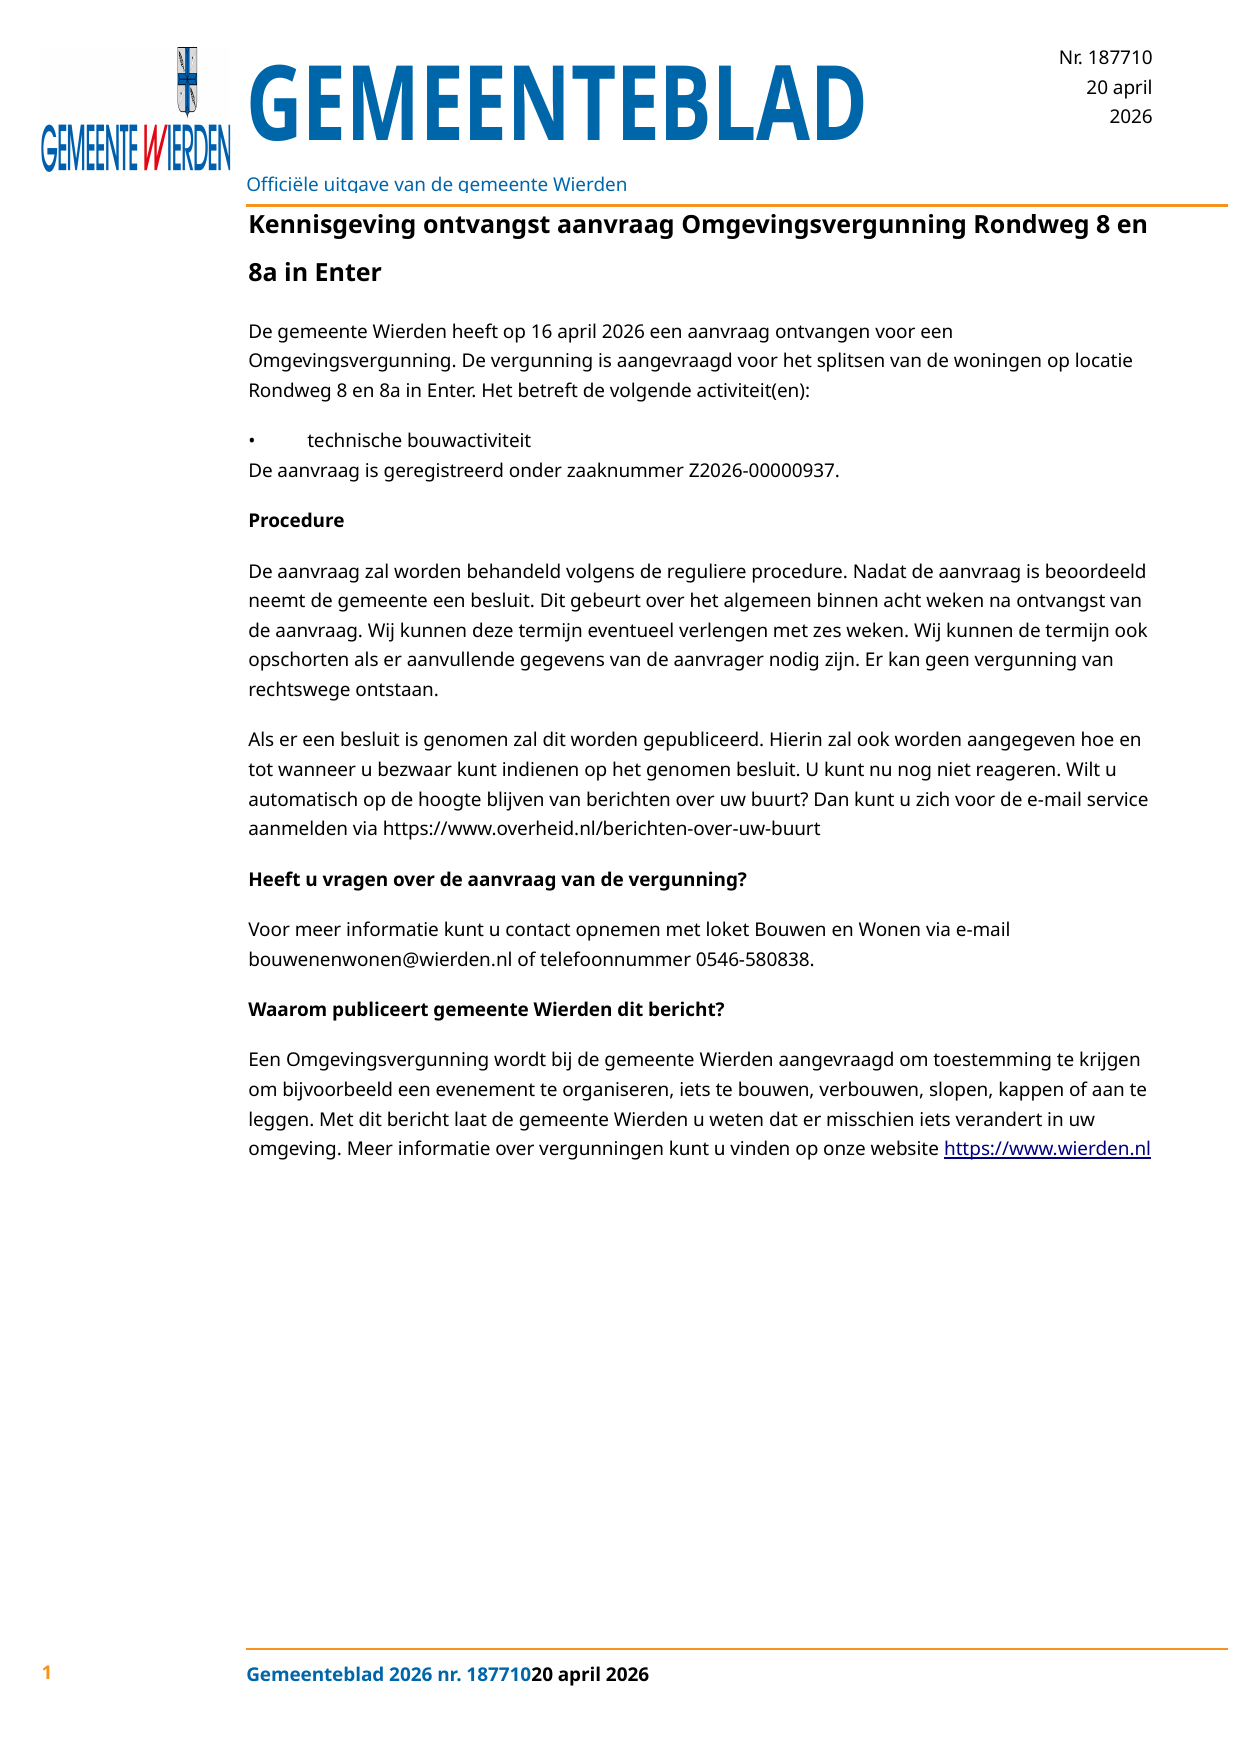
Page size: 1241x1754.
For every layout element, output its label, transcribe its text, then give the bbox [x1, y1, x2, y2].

picture [41, 47, 231, 172]
text De aanvraag is geregistreerd onder zaaknummer Z2026-00000937. [248, 457, 1152, 483]
list technische bouwactiviteit [248, 427, 1152, 453]
text Kennisgeving ontvangst aanvraag Omgevingsvergunning Rondweg 8 en 8a in Enter [248, 207, 1152, 288]
text Een Omgevingsvergunning wordt bij de gemeente Wierden aangevraagd om toestemming te krijgen om bijvoorbeeld een evenement te organiseren, iets te bouwen, verbouwen, slopen, kappen of aan te leggen. Met dit bericht laat de gemeente Wierden u weten dat er misschien iets verandert in uw omgeving. Meer informatie over vergunningen kunt u vinden op onze website https://www.wierden.nl [248, 1047, 1152, 1161]
text De aanvraag zal worden behandeld volgens de reguliere procedure. Nadat de aanvraag is beoordeeld neemt de gemeente een besluit. Dit gebeurt over het algemeen binnen acht weken na ontvangst van de aanvraag. Wij kunnen deze termijn eventueel verlengen met zes weken. Wij kunnen de termijn ook opschorten als er aanvullende gegevens van de aanvrager nodig zijn. Er kan geen vergunning van rechtswege ontstaan. [248, 558, 1152, 702]
text Als er een besluit is genomen zal dit worden gepubliceerd. Hierin zal ook worden aangegeven hoe en tot wanneer u bezwaar kunt indienen op het genomen besluit. U kunt nu nog niet reageren. Wilt u automatisch op de hoogte blijven van berichten over uw buurt? Dan kunt u zich voor de e-mail service aanmelden via https://www.overheid.nl/berichten-over-uw-buurt [248, 727, 1152, 841]
text De gemeente Wierden heeft op 16 april 2026 een aanvraag ontvangen voor een Omgevingsvergunning. De vergunning is aangevraagd voor het splitsen van de woningen op locatie Rondweg 8 en 8a in Enter. Het betreft de volgende activiteit(en): [248, 318, 1152, 403]
text Procedure [248, 507, 1152, 533]
text Voor meer informatie kunt u contact opnemen met loket Bouwen en Wonen via e-mail bouwenenwonen@wierden.nl of telefoonnummer 0546-580838. [248, 916, 1152, 972]
text Waarom publiceert gemeente Wierden dit bericht? [248, 996, 1152, 1022]
text Heeft u vragen over de aanvraag van de vergunning? [248, 866, 1152, 892]
